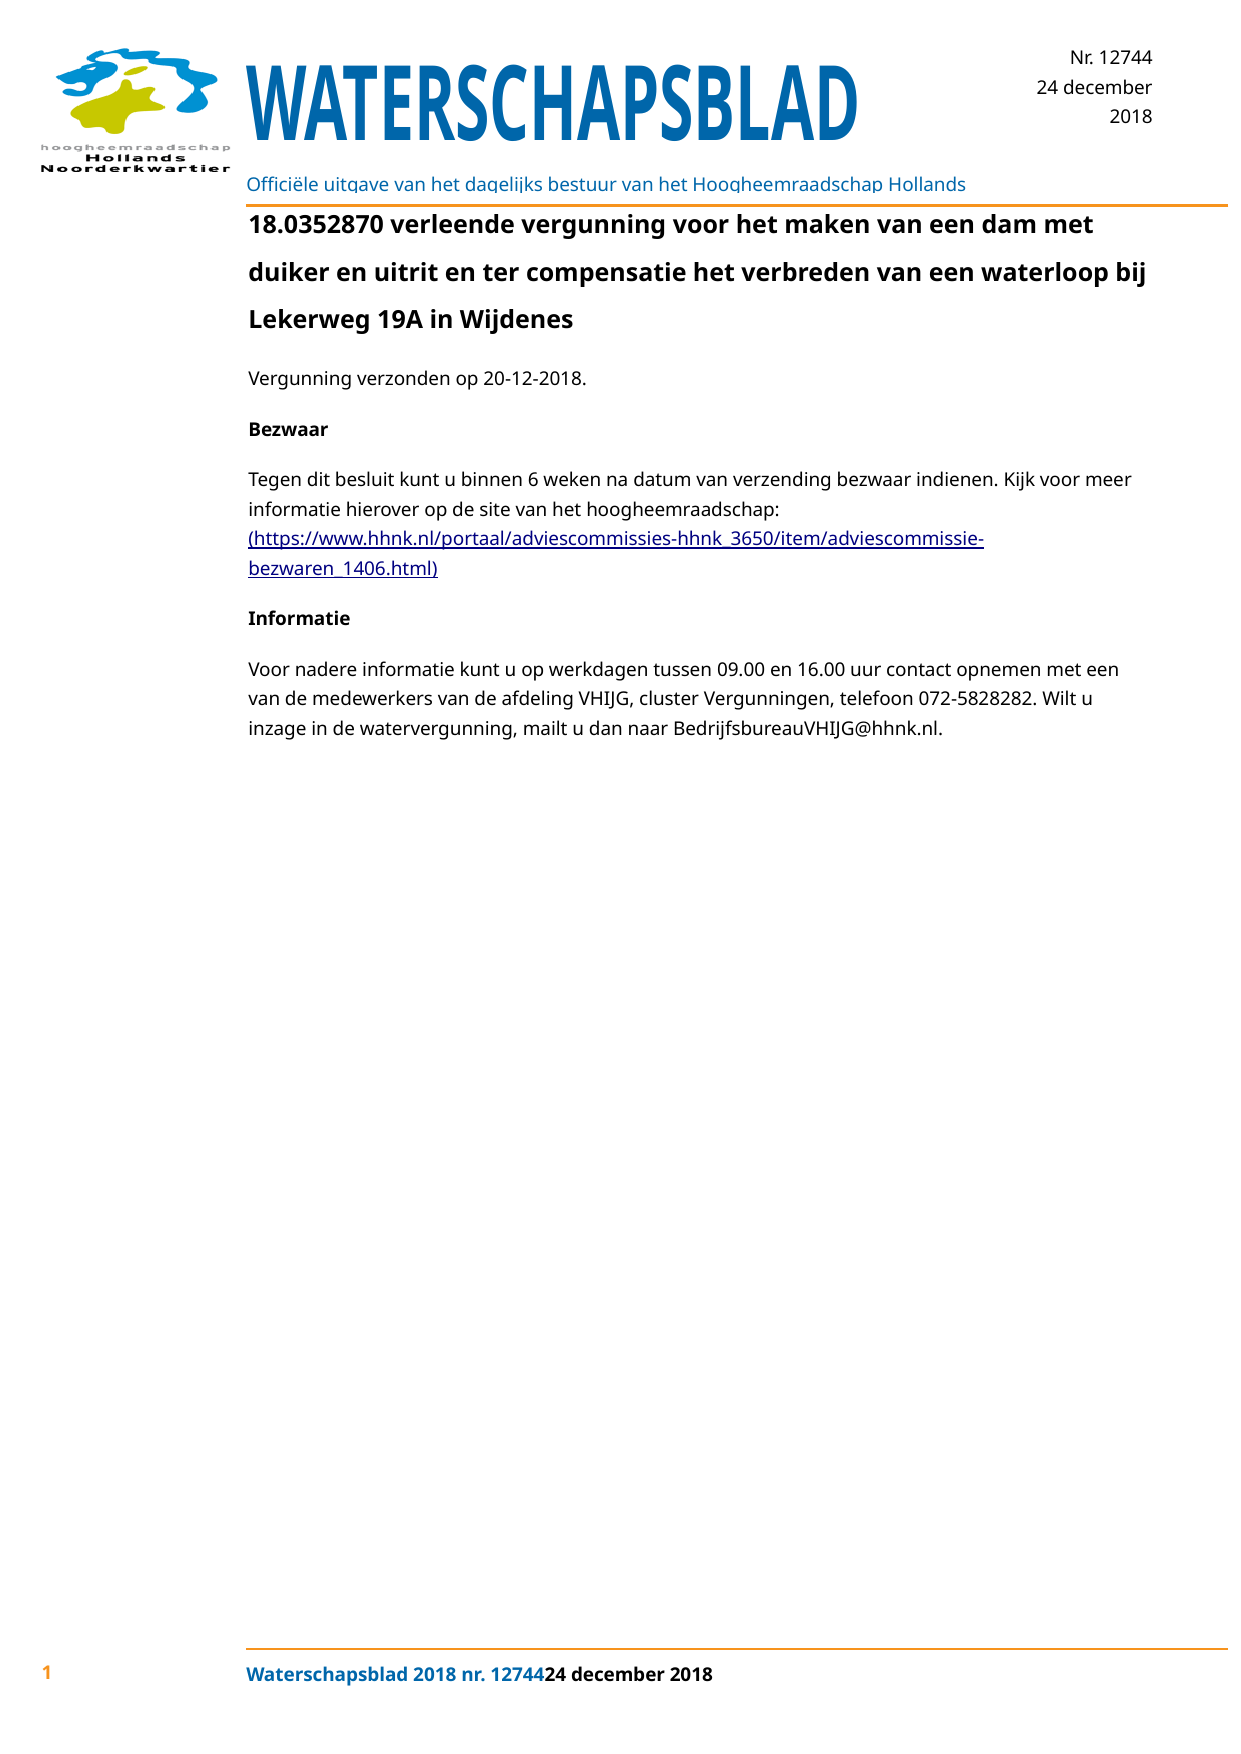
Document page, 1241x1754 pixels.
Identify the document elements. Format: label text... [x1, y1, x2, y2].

text Informatie [248, 606, 1152, 631]
text 18.0352870 verleende vergunning voor het maken van een dam met duiker en uitrit en ter compensatie het verbreden van een waterloop bij Lekerweg 19A in Wijdenes [248, 207, 1152, 336]
text Tegen dit besluit kunt u binnen 6 weken na datum van verzending bezwaar indienen. Kijk voor meer informatie hierover op de site van het hoogheemraadschap: (https://www.hhnk.nl/portaal/adviescommissies-hhnk_3650/item/adviescommissie-bezwaren_1406.html) [248, 466, 1152, 581]
text Voor nadere informatie kunt u op werkdagen tussen 09.00 en 16.00 uur contact opnemen met een van de medewerkers van de afdeling VHIJG, cluster Vergunningen, telefoon 072-5828282. Wilt u inzage in de watervergunning, mailt u dan naar BedrijfsbureauVHIJG@hhnk.nl. [248, 656, 1152, 741]
text Bezwaar [248, 416, 1152, 442]
text Vergunning verzonden op 20-12-2018. [248, 366, 1152, 391]
picture [41, 47, 231, 172]
